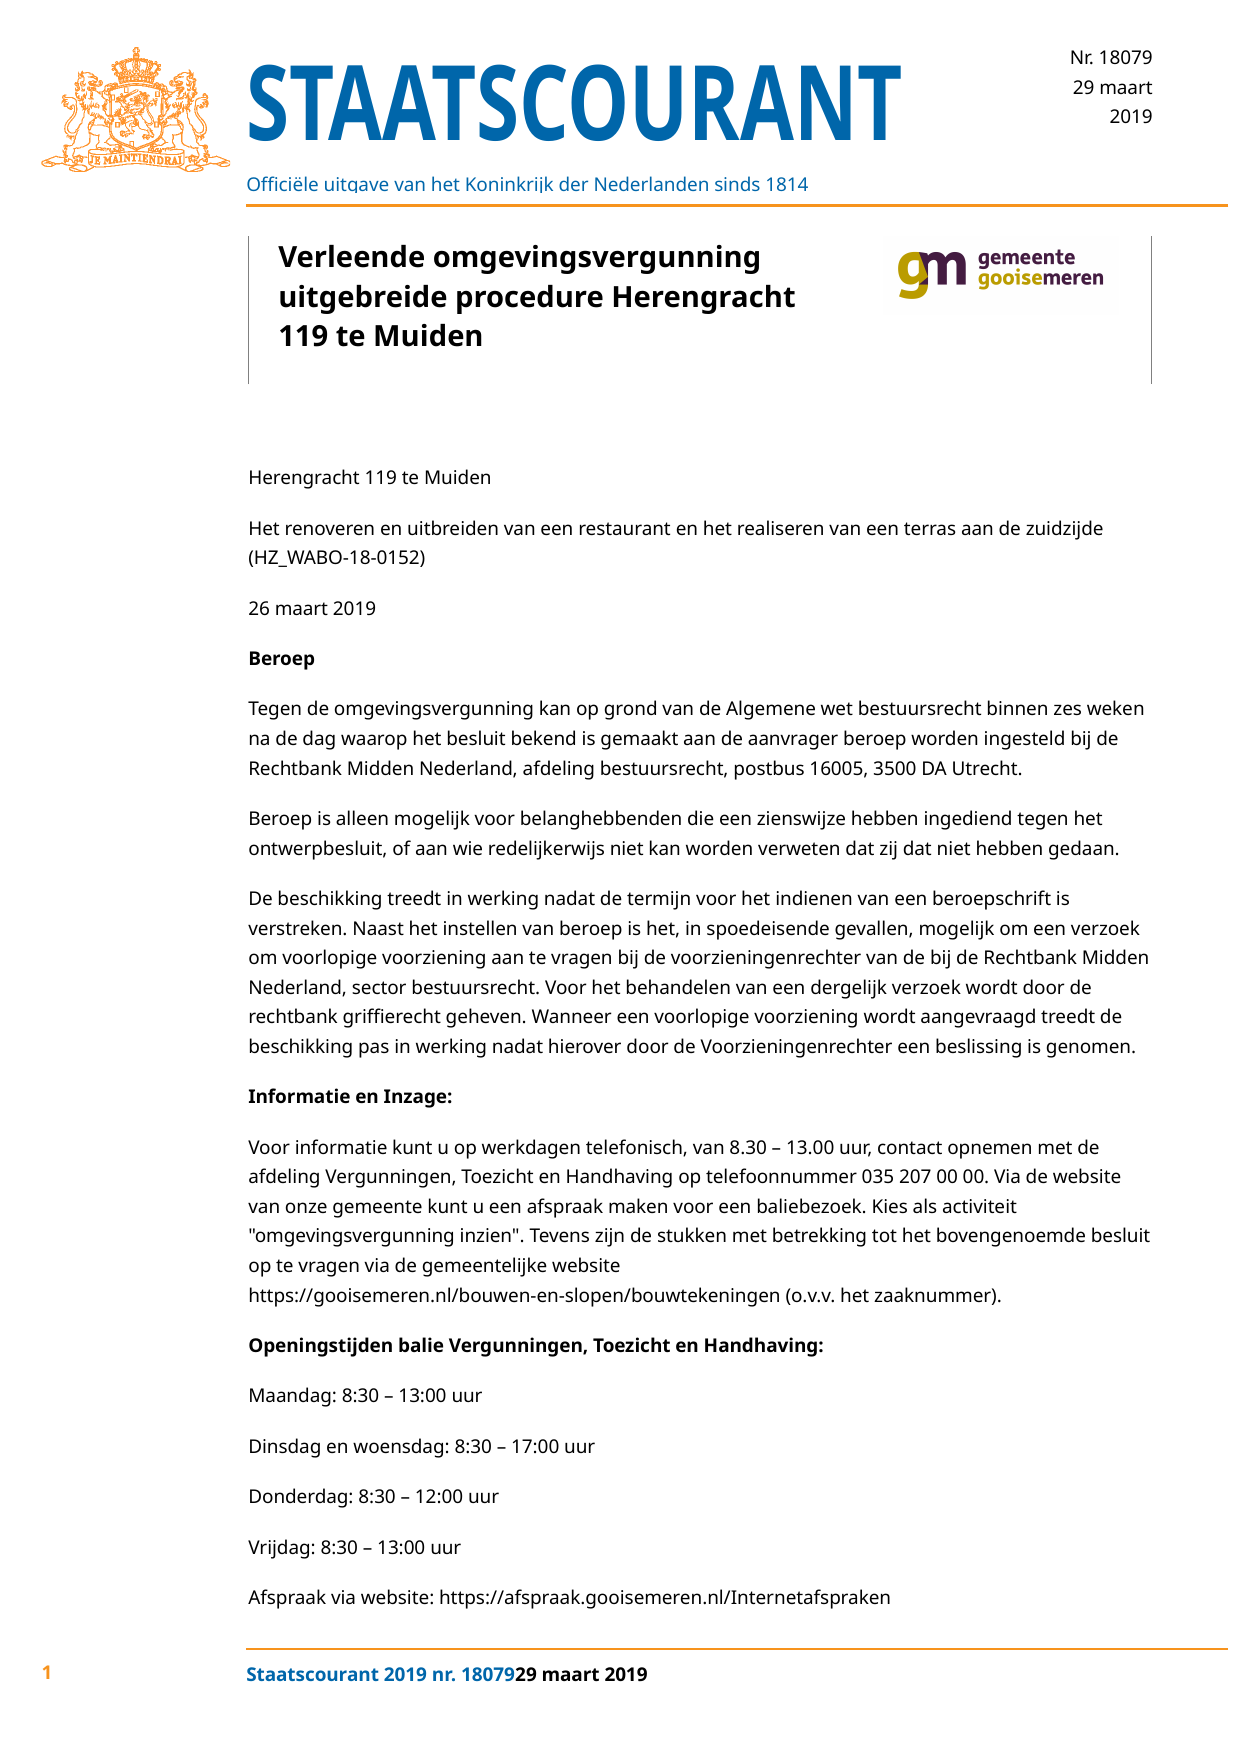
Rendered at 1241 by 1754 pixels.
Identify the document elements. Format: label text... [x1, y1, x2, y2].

text Maandag: 8:30 – 13:00 uur [248, 1383, 1152, 1408]
text Afspraak via website: https://afspraak.gooisemeren.nl/Internetafspraken [248, 1584, 1152, 1610]
text Dinsdag en woensdag: 8:30 – 17:00 uur [248, 1433, 1152, 1459]
picture [882, 236, 1119, 315]
text Beroep [248, 645, 1152, 671]
text 26 maart 2019 [248, 595, 1152, 621]
text Het renoveren en uitbreiden van een restaurant en het realiseren van een terras aan de zuidzijde (HZ_WABO-18-0152) [248, 515, 1152, 570]
text Herengracht 119 te Muiden [248, 464, 1152, 490]
text Openingstijden balie Vergunningen, Toezicht en Handhaving: [248, 1332, 1152, 1358]
text Voor informatie kunt u op werkdagen telefonisch, van 8.30 – 13.00 uur, contact opnemen met de afdeling Vergunningen, Toezicht en Handhaving op telefoonnummer 035 207 00 00. Via de website van onze gemeente kunt u een afspraak maken voor een baliebezoek. Kies als activiteit "omgevingsvergunning inzien". Tevens zijn de stukken met betrekking tot het bovengenoemde besluit op te vragen via de gemeentelijke website https://gooisemeren.nl/bouwen-en-slopen/bouwtekeningen (o.v.v. het zaaknummer). [248, 1134, 1152, 1308]
table_header Verleende omgevingsvergunning uitgebreide procedure Herengracht 119 te Muiden [249, 236, 850, 384]
text Beroep is alleen mogelijk voor belanghebbenden die een zienswijze hebben ingediend tegen het ontwerpbesluit, of aan wie redelijkerwijs niet kan worden verweten dat zij dat niet hebben gedaan. [248, 805, 1152, 861]
table_header [850, 236, 1151, 384]
text De beschikking treedt in werking nadat de termijn voor het indienen van een beroepschrift is verstreken. Naast het instellen van beroep is het, in spoedeisende gevallen, mogelijk om een verzoek om voorlopige voorziening aan te vragen bij de voorzieningenrechter van de bij de Rechtbank Midden Nederland, sector bestuursrecht. Voor het behandelen van een dergelijk verzoek wordt door de rechtbank griffierecht geheven. Wanneer een voorlopige voorziening wordt aangevraagd treedt de beschikking pas in werking nadat hierover door de Voorzieningenrechter een beslissing is genomen. [248, 885, 1152, 1059]
text Vrijdag: 8:30 – 13:00 uur [248, 1534, 1152, 1560]
text Informatie en Inzage: [248, 1083, 1152, 1109]
text Tegen de omgevingsvergunning kan op grond van de Algemene wet bestuursrecht binnen zes weken na de dag waarop het besluit bekend is gemaakt aan de aanvrager beroep worden ingesteld bij de Rechtbank Midden Nederland, afdeling bestuursrecht, postbus 16005, 3500 DA Utrecht. [248, 696, 1152, 781]
picture [41, 47, 231, 172]
text Donderdag: 8:30 – 12:00 uur [248, 1483, 1152, 1509]
